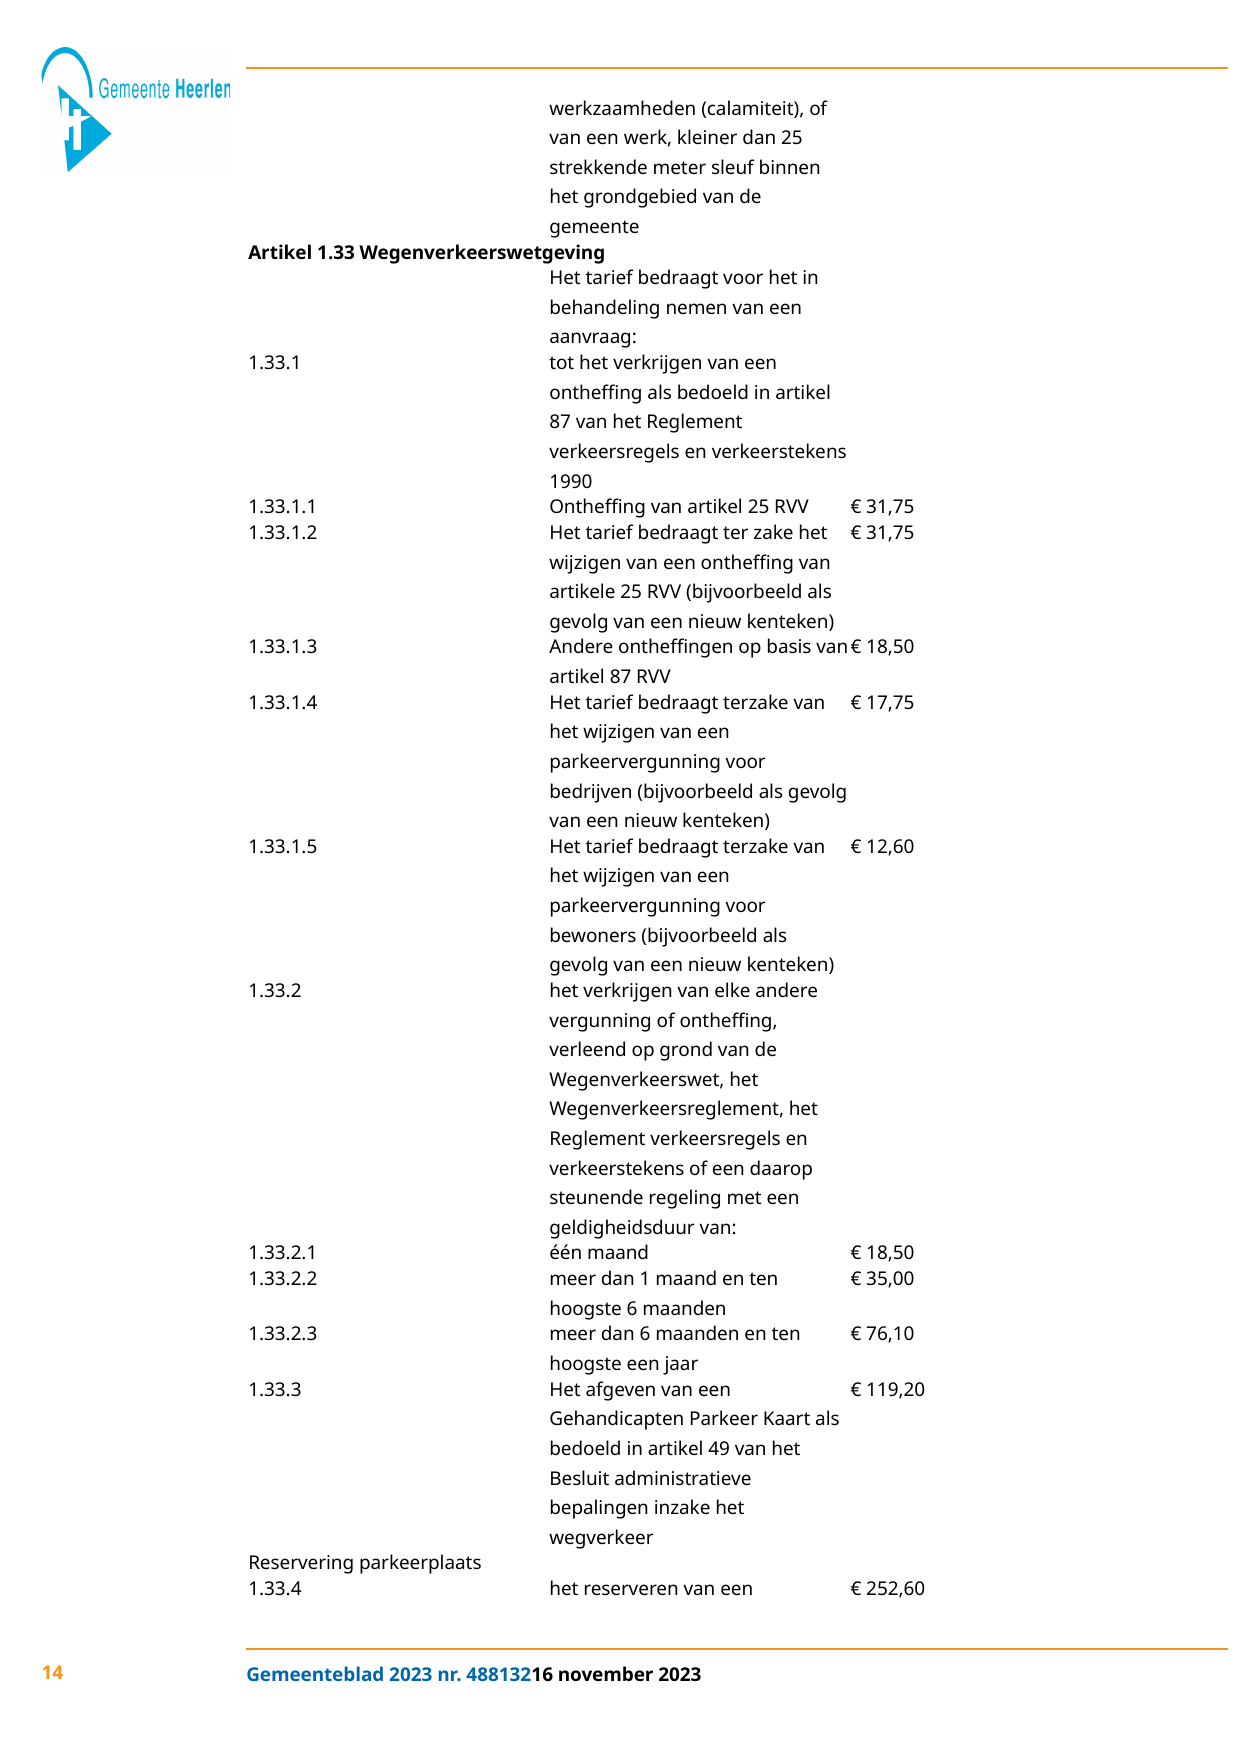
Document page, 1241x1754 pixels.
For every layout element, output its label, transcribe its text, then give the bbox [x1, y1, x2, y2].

table_cell [850, 265, 1152, 349]
table_cell [248, 95, 549, 239]
table_cell 1.33.2.3 [248, 1321, 549, 1376]
table_cell 1.33.1.1 [248, 494, 549, 519]
table_cell € 12,60 [850, 833, 1152, 977]
table_cell Andere ontheffingen op basis van artikel 87 RVV [549, 634, 850, 689]
table_cell 1.33.2.2 [248, 1265, 549, 1321]
table_cell 1.33.2 [248, 977, 549, 1239]
table_cell Het tarief bedraagt terzake van het wijzigen van een parkeervergunning voor bedrijven (bijvoorbeeld als gevolg van een nieuw kenteken) [549, 689, 850, 833]
table_cell Reservering parkeerplaats [248, 1550, 1152, 1575]
table_cell [850, 977, 1152, 1239]
table_cell 1.33.1.2 [248, 519, 549, 634]
table_cell meer dan 6 maanden en ten hoogste een jaar [549, 1321, 850, 1376]
table_cell [850, 95, 1152, 239]
picture [41, 47, 59, 70]
table_cell 1.33.1.4 [248, 689, 549, 833]
table_cell één maand [549, 1240, 850, 1265]
table_cell 1.33.3 [248, 1376, 549, 1549]
table_cell 1.33.2.1 [248, 1240, 549, 1265]
table_cell Het tarief bedraagt terzake van het wijzigen van een parkeervergunning voor bewoners (bijvoorbeeld als gevolg van een nieuw kenteken) [549, 833, 850, 977]
table_cell Het afgeven van een Gehandicapten Parkeer Kaart als bedoeld in artikel 49 van het Besluit administratieve bepalingen inzake het wegverkeer [549, 1376, 850, 1549]
table_cell Het tarief bedraagt ter zake het wijzigen van een ontheffing van artikele 25 RVV (bijvoorbeeld als gevolg van een nieuw kenteken) [549, 519, 850, 634]
table_cell € 31,75 [850, 519, 1152, 634]
table_cell [850, 350, 1152, 493]
table_cell het reserveren van een [549, 1575, 850, 1601]
table_cell 1.33.1.5 [248, 833, 549, 977]
table_cell [248, 265, 549, 349]
table_cell 1.33.4 [248, 1575, 549, 1601]
table_cell meer dan 1 maand en ten hoogste 6 maanden [549, 1265, 850, 1321]
table_cell € 35,00 [850, 1265, 1152, 1321]
table_cell Ontheffing van artikel 25 RVV [549, 494, 850, 519]
table_cell € 18,50 [850, 634, 1152, 689]
table_cell € 31,75 [850, 494, 1152, 519]
table_cell 1.33.1 [248, 350, 549, 493]
table_cell Het tarief bedraagt voor het in behandeling nemen van een aanvraag: [549, 265, 850, 349]
table_cell € 76,10 [850, 1321, 1152, 1376]
table_cell € 18,50 [850, 1240, 1152, 1265]
picture [41, 47, 231, 172]
table_cell het verkrijgen van elke andere vergunning of ontheffing, verleend op grond van de Wegenverkeerswet, het Wegenverkeersreglement, het Reglement verkeersregels en verkeerstekens of een daarop steunende regeling met een geldigheidsduur van: [549, 977, 850, 1239]
table_cell 1.33.1.3 [248, 634, 549, 689]
table_cell Artikel 1.33 Wegenverkeerswetgeving [248, 239, 1152, 264]
table_cell tot het verkrijgen van een ontheffing als bedoeld in artikel 87 van het Reglement verkeersregels en verkeerstekens 1990 [549, 350, 850, 493]
table_cell werkzaamheden (calamiteit), of van een werk, kleiner dan 25 strekkende meter sleuf binnen het grondgebied van de gemeente [549, 95, 850, 239]
table_cell € 17,75 [850, 689, 1152, 833]
table_cell € 119,20 [850, 1376, 1152, 1549]
table_cell € 252,60 [850, 1575, 1152, 1601]
